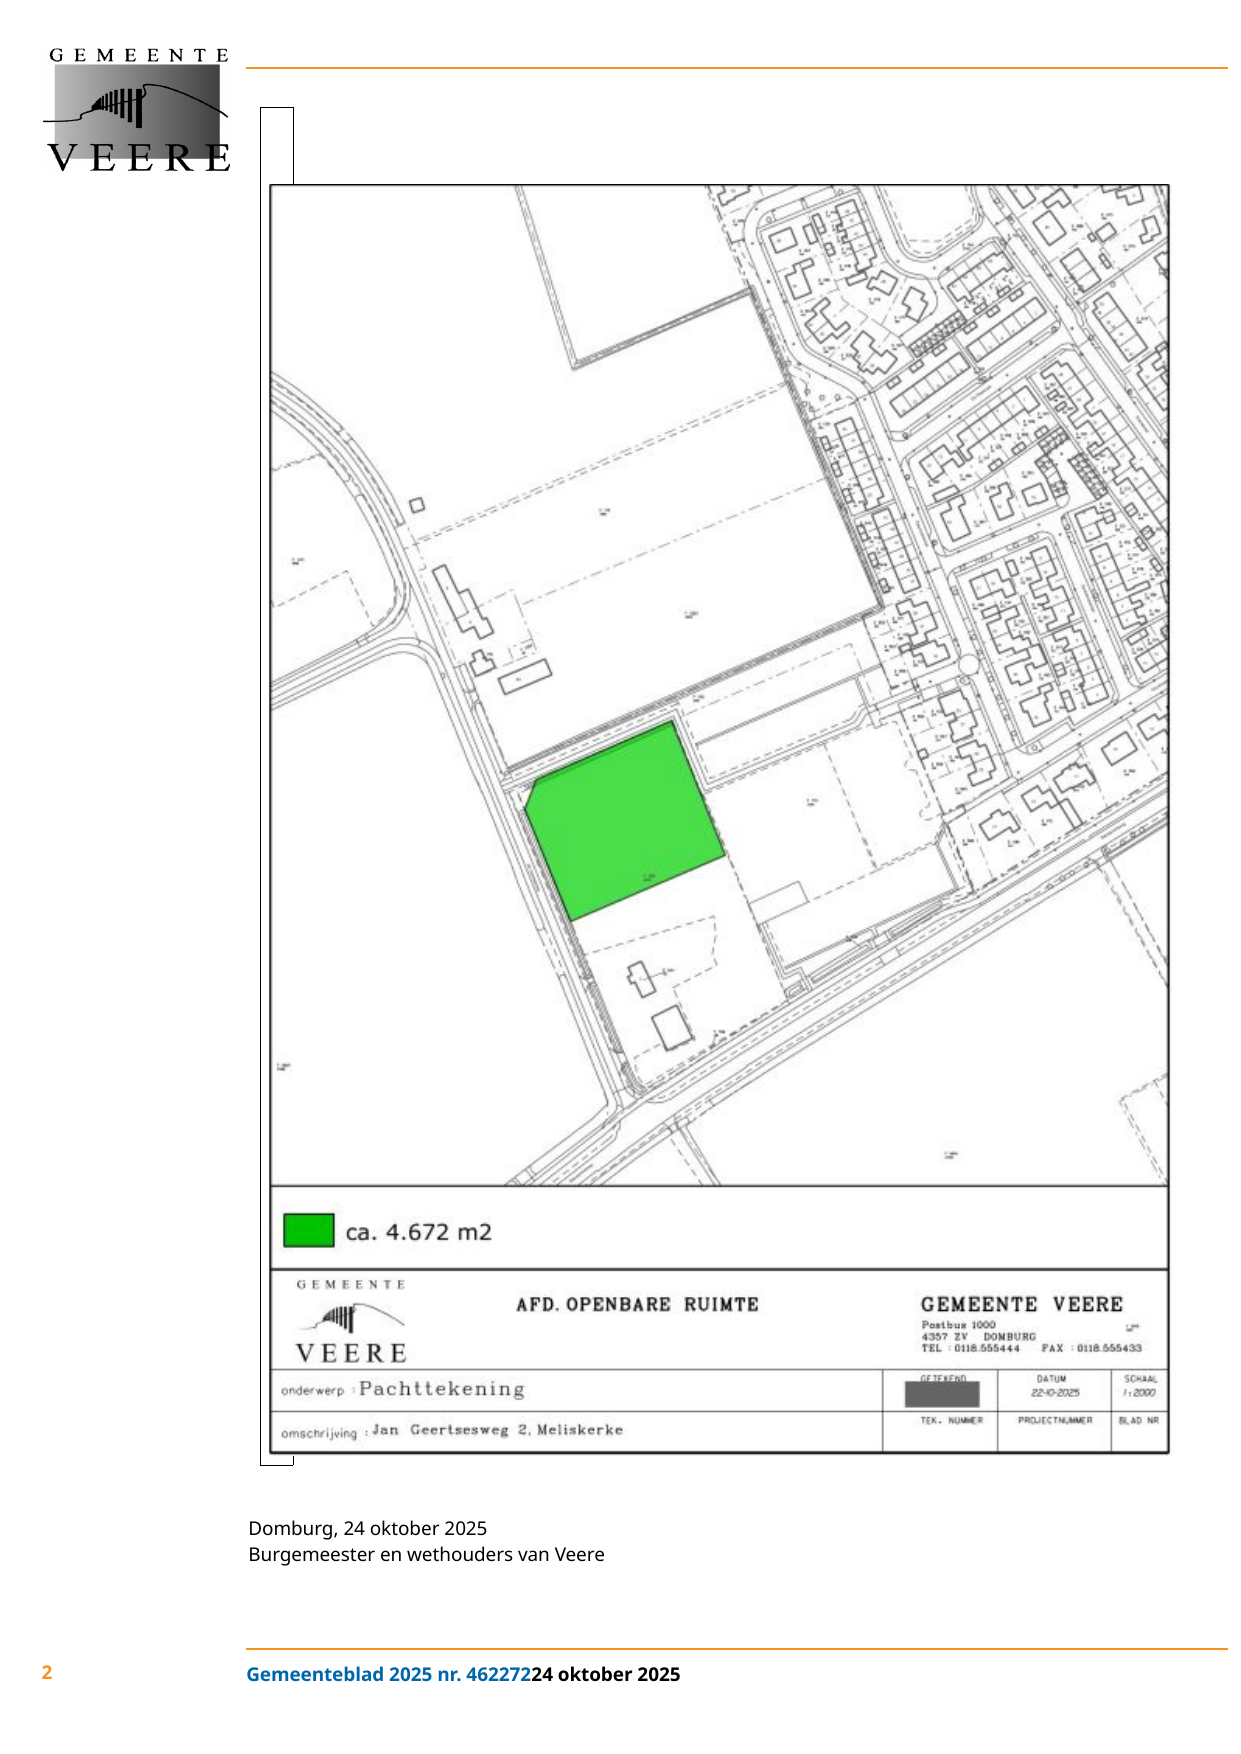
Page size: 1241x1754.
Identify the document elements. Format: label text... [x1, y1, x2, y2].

picture [268, 184, 1173, 1456]
text Burgemeester en wethouders van Veere [248, 1541, 1152, 1567]
text Domburg, 24 oktober 2025 [248, 1516, 1152, 1541]
picture [41, 47, 231, 172]
